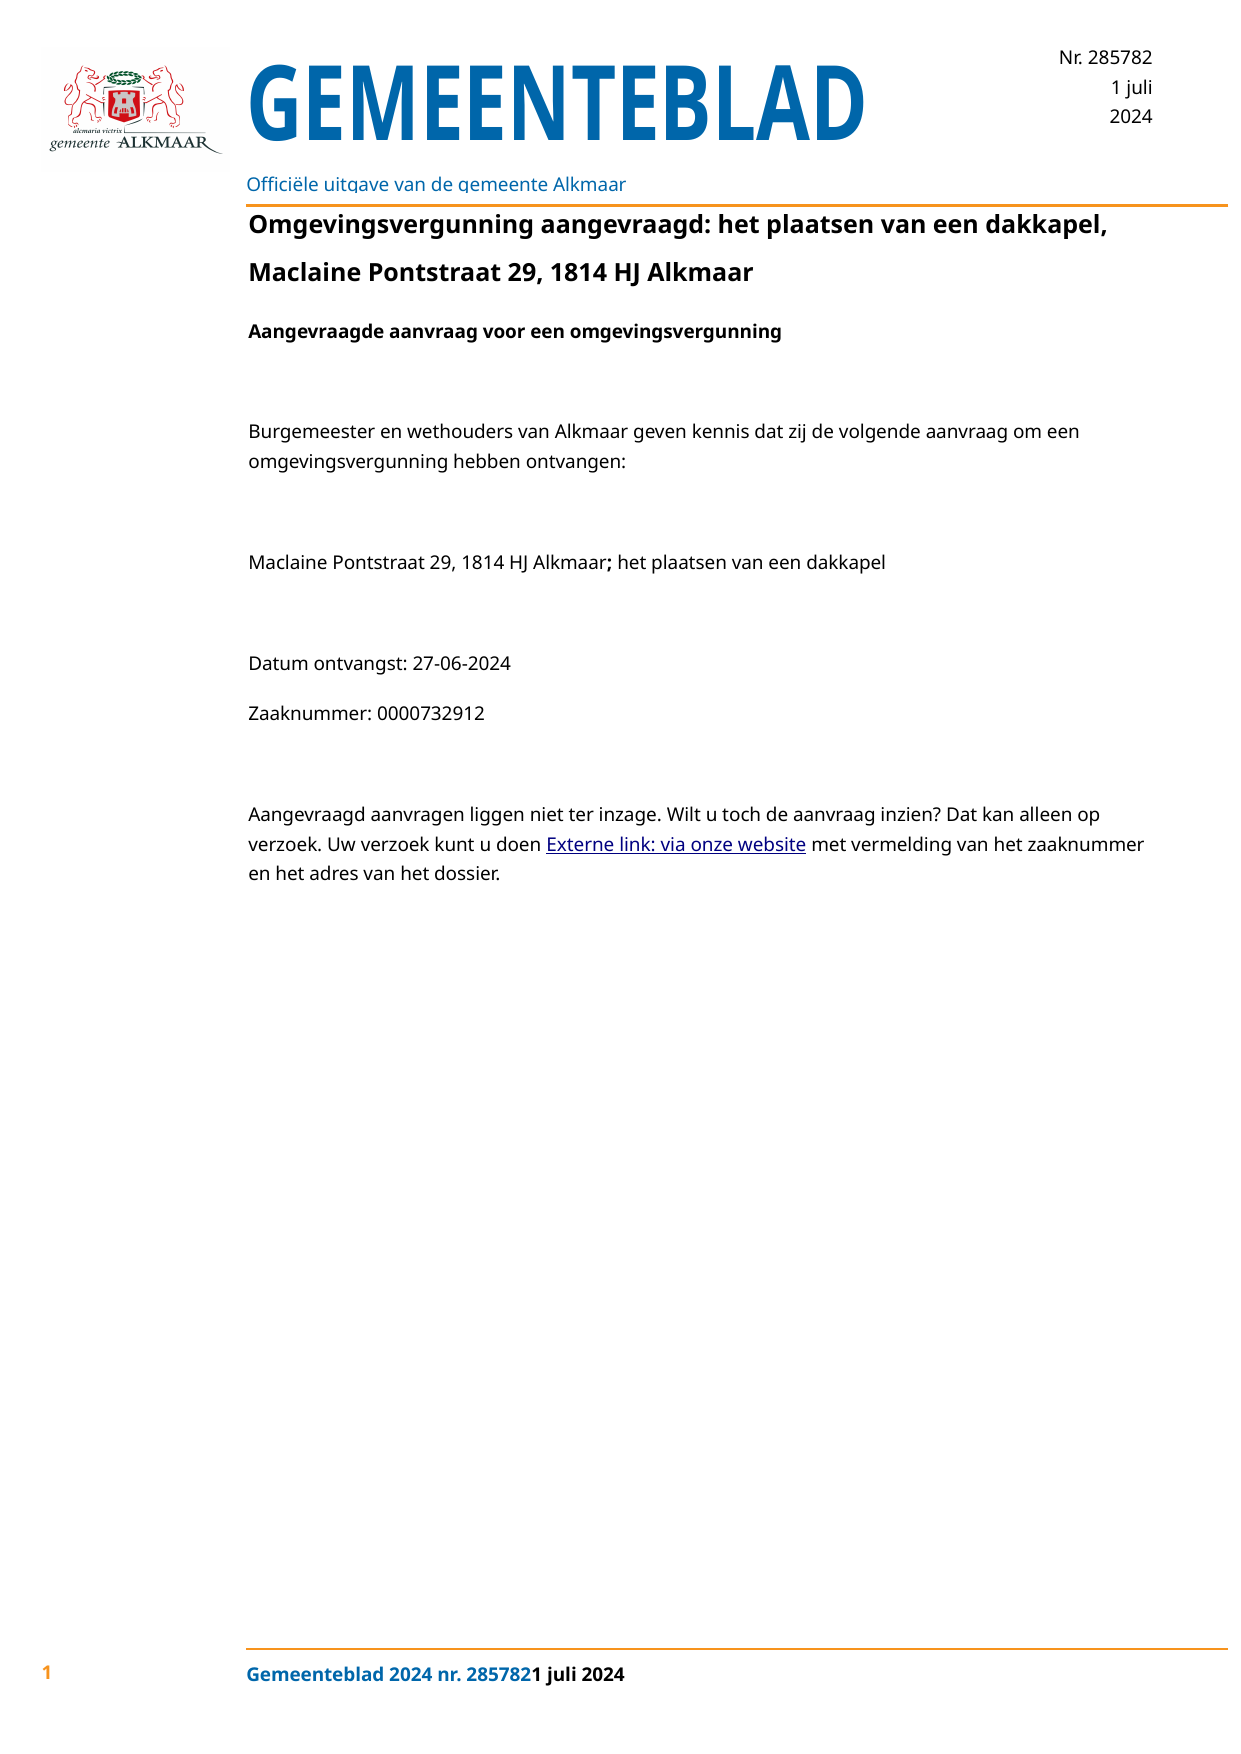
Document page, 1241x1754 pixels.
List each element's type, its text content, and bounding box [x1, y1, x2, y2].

text Zaaknummer: 0000732912 [248, 700, 1152, 726]
text Maclaine Pontstraat 29, 1814 HJ Alkmaar; het plaatsen van een dakkapel [248, 549, 1152, 575]
text Datum ontvangst: 27-06-2024 [248, 650, 1152, 676]
text Aangevraagd aanvragen liggen niet ter inzage. Wilt u toch de aanvraag inzien? Dat kan alleen op verzoek. Uw verzoek kunt u doen Externe link: via onze website met vermelding van het zaaknummer en het adres van het dossier. [248, 801, 1152, 886]
text Aangevraagde aanvraag voor een omgevingsvergunning [248, 318, 1152, 344]
text Omgevingsvergunning aangevraagd: het plaatsen van een dakkapel, Maclaine Pontstraat 29, 1814 HJ Alkmaar [248, 207, 1152, 288]
text Burgemeester en wethouders van Alkmaar geven kennis dat zij de volgende aanvraag om een omgevingsvergunning hebben ontvangen: [248, 419, 1152, 474]
picture [41, 47, 231, 172]
